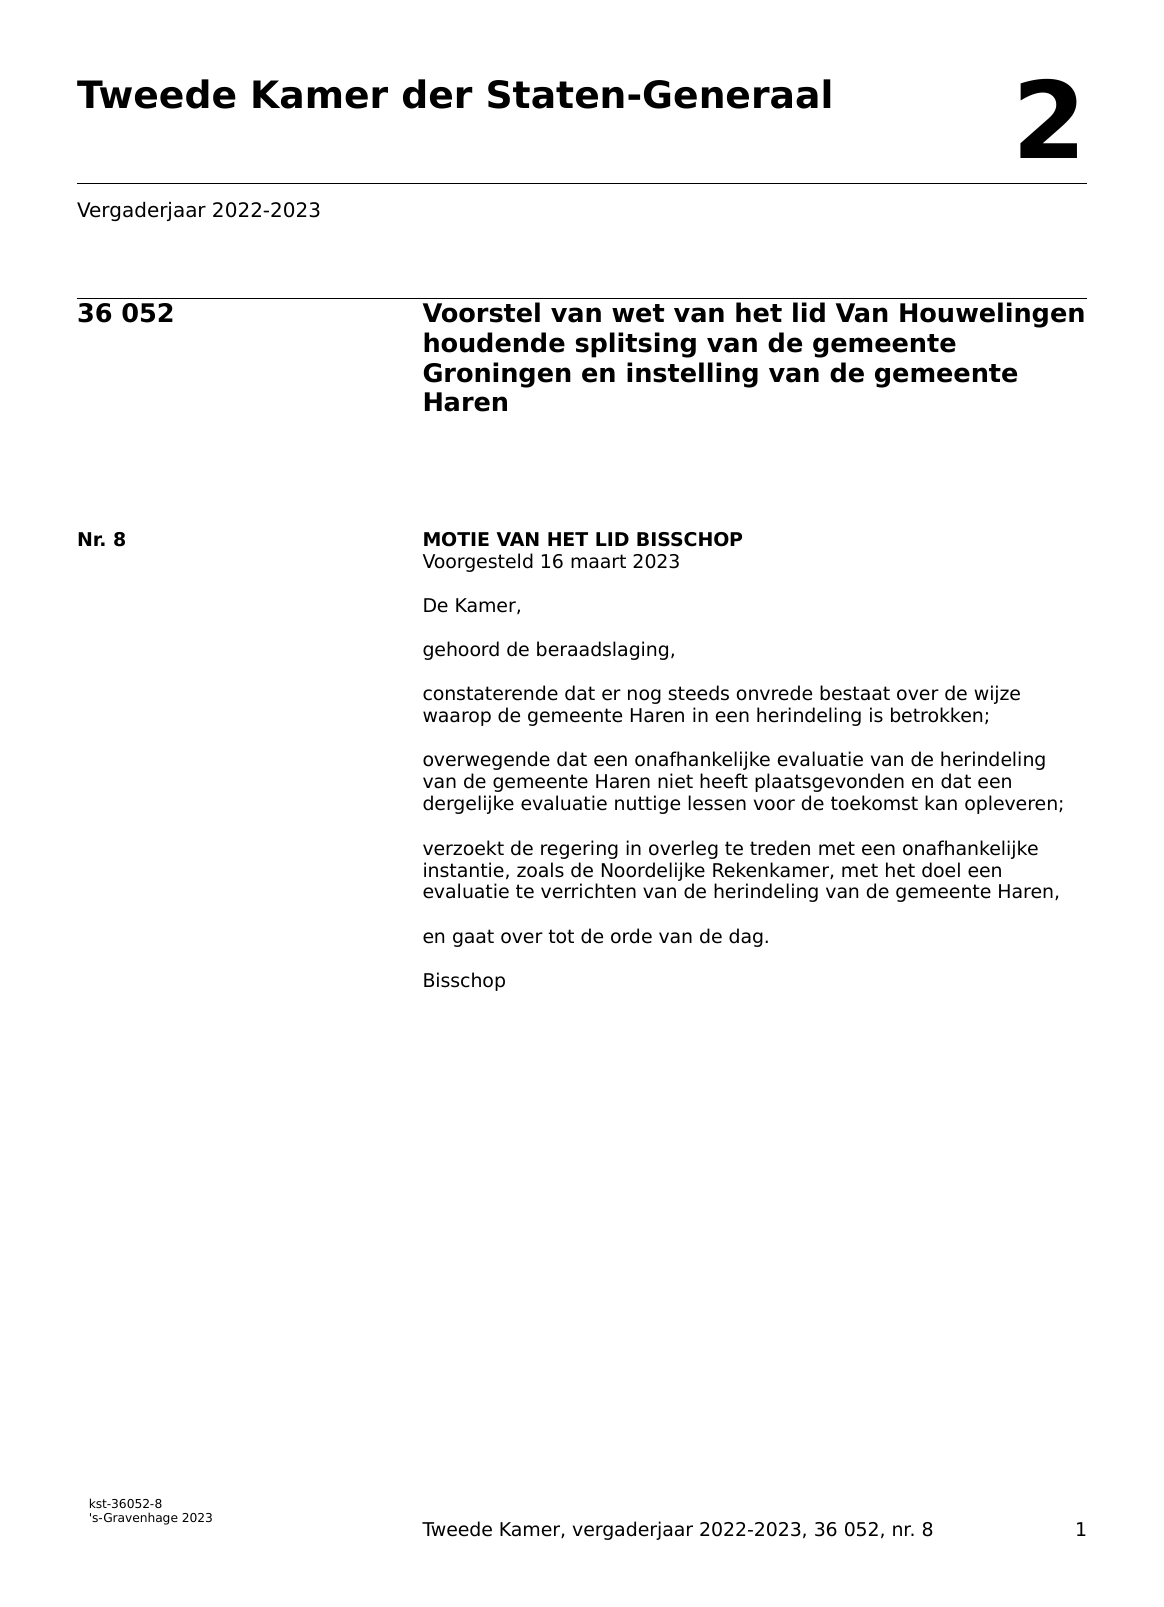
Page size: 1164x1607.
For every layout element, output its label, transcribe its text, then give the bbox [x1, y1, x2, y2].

text gehoord de beraadslaging, [422, 639, 1087, 661]
text verzoekt de regering in overleg te treden met een onafhankelijke instantie, zoals de Noordelijke Rekenkamer, met het doel een evaluatie te verrichten van de herindeling van de gemeente Haren, [422, 837, 1087, 903]
text Voorgesteld 16 maart 2023 [422, 551, 1087, 573]
table_cell Vergaderjaar 2022-2023 [77, 184, 1087, 298]
text constaterende dat er nog steeds onvrede bestaat over de wijze waarop de gemeente Haren in een herindeling is betrokken; [422, 683, 1087, 727]
text en gaat over tot de orde van de dag. [422, 926, 1087, 948]
text De Kamer, [422, 595, 1087, 617]
subtitle Nr. 8 MOTIE VAN HET LID BISSCHOP [77, 529, 1087, 551]
text Bisschop [422, 970, 1087, 992]
text 's-Gravenhage 2023 [88, 1511, 323, 1525]
subtitle 36 052 Voorstel van wet van het lid Van Houwelingen houdende splitsing van de gemeente Groningen en instelling van de gemeente Haren [77, 299, 1087, 418]
text kst-36052-8 [88, 1497, 323, 1511]
table_header 2 [886, 59, 1087, 183]
table_header Tweede Kamer der Staten-Generaal [77, 59, 886, 183]
text overwegende dat een onafhankelijke evaluatie van de herindeling van de gemeente Haren niet heeft plaatsgevonden en dat een dergelijke evaluatie nuttige lessen voor de toekomst kan opleveren; [422, 749, 1087, 815]
